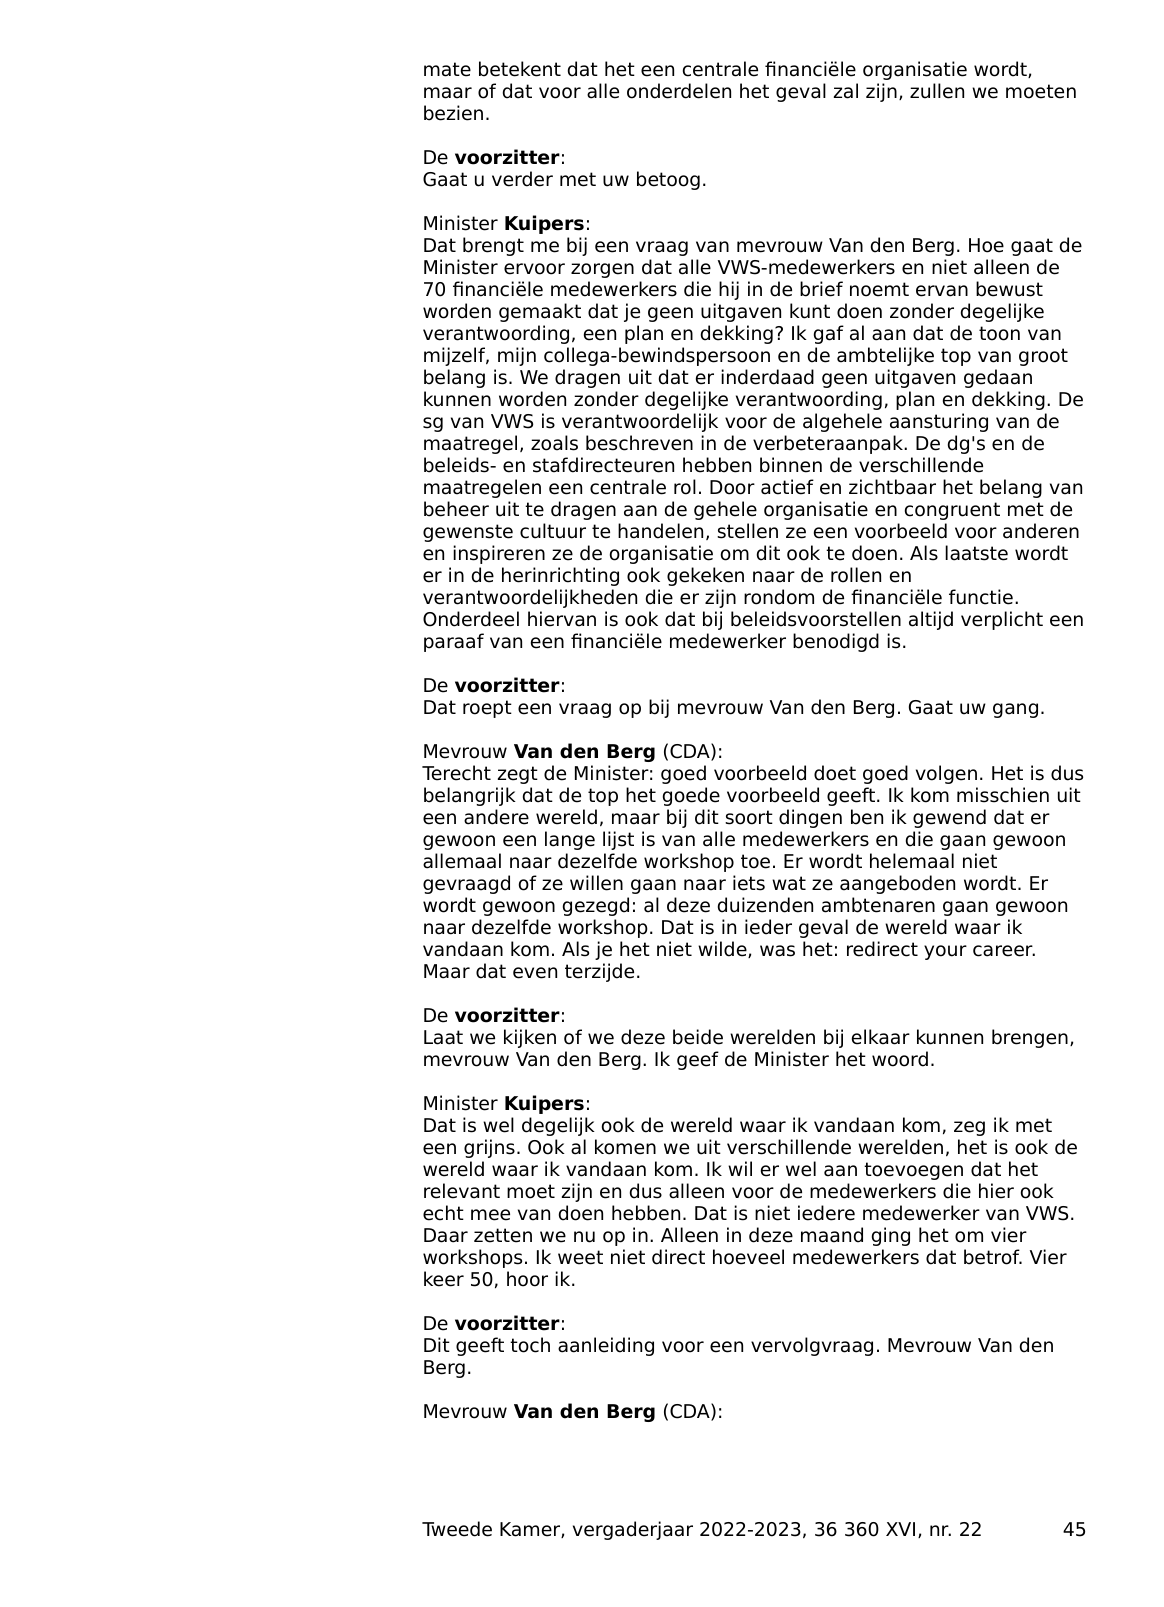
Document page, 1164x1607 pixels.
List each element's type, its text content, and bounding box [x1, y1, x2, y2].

text Minister Kuipers: [422, 213, 1087, 235]
text De voorzitter: [422, 1005, 1087, 1027]
text Dat brengt me bij een vraag van mevrouw Van den Berg. Hoe gaat de Minister ervoor zorgen dat alle VWS-medewerkers en niet alleen de 70 financiële medewerkers die hij in de brief noemt ervan bewust worden gemaakt dat je geen uitgaven kunt doen zonder degelijke verantwoording, een plan en dekking? Ik gaf al aan dat de toon van mijzelf, mijn collega-bewindspersoon en de ambtelijke top van groot belang is. We dragen uit dat er inderdaad geen uitgaven gedaan kunnen worden zonder degelijke verantwoording, plan en dekking. De sg van VWS is verantwoordelijk voor de algehele aansturing van de maatregel, zoals beschreven in de verbeteraanpak. De dg's en de beleids- en stafdirecteuren hebben binnen de verschillende maatregelen een centrale rol. Door actief en zichtbaar het belang van beheer uit te dragen aan de gehele organisatie en congruent met de gewenste cultuur te handelen, stellen ze een voorbeeld voor anderen en inspireren ze de organisatie om dit ook te doen. Als laatste wordt er in de herinrichting ook gekeken naar de rollen en verantwoordelijkheden die er zijn rondom de financiële functie. Onderdeel hiervan is ook dat bij beleidsvoorstellen altijd verplicht een paraaf van een financiële medewerker benodigd is. [422, 235, 1087, 653]
text Dat is wel degelijk ook de wereld waar ik vandaan kom, zeg ik met een grijns. Ook al komen we uit verschillende werelden, het is ook de wereld waar ik vandaan kom. Ik wil er wel aan toevoegen dat het relevant moet zijn en dus alleen voor de medewerkers die hier ook echt mee van doen hebben. Dat is niet iedere medewerker van VWS. Daar zetten we nu op in. Alleen in deze maand ging het om vier workshops. Ik weet niet direct hoeveel medewerkers dat betrof. Vier keer 50, hoor ik. [422, 1115, 1087, 1291]
text Gaat u verder met uw betoog. [422, 169, 1087, 191]
text Mevrouw Van den Berg (CDA): [422, 741, 1087, 763]
text De voorzitter: [422, 147, 1087, 169]
text Minister Kuipers: [422, 1093, 1087, 1115]
text Dit geeft toch aanleiding voor een vervolgvraag. Mevrouw Van den Berg. [422, 1335, 1087, 1379]
text Laat we kijken of we deze beide werelden bij elkaar kunnen brengen, mevrouw Van den Berg. Ik geef de Minister het woord. [422, 1027, 1087, 1071]
text Mevrouw Van den Berg (CDA): [422, 1401, 1087, 1423]
text Terecht zegt de Minister: goed voorbeeld doet goed volgen. Het is dus belangrijk dat de top het goede voorbeeld geeft. Ik kom misschien uit een andere wereld, maar bij dit soort dingen ben ik gewend dat er gewoon een lange lijst is van alle medewerkers en die gaan gewoon allemaal naar dezelfde workshop toe. Er wordt helemaal niet gevraagd of ze willen gaan naar iets wat ze aangeboden wordt. Er wordt gewoon gezegd: al deze duizenden ambtenaren gaan gewoon naar dezelfde workshop. Dat is in ieder geval de wereld waar ik vandaan kom. Als je het niet wilde, was het: redirect your career. Maar dat even terzijde. [422, 763, 1087, 983]
text De voorzitter: [422, 675, 1087, 697]
text De voorzitter: [422, 1313, 1087, 1335]
text mate betekent dat het een centrale financiële organisatie wordt, maar of dat voor alle onderdelen het geval zal zijn, zullen we moeten bezien. [422, 59, 1087, 125]
text Dat roept een vraag op bij mevrouw Van den Berg. Gaat uw gang. [422, 697, 1087, 719]
